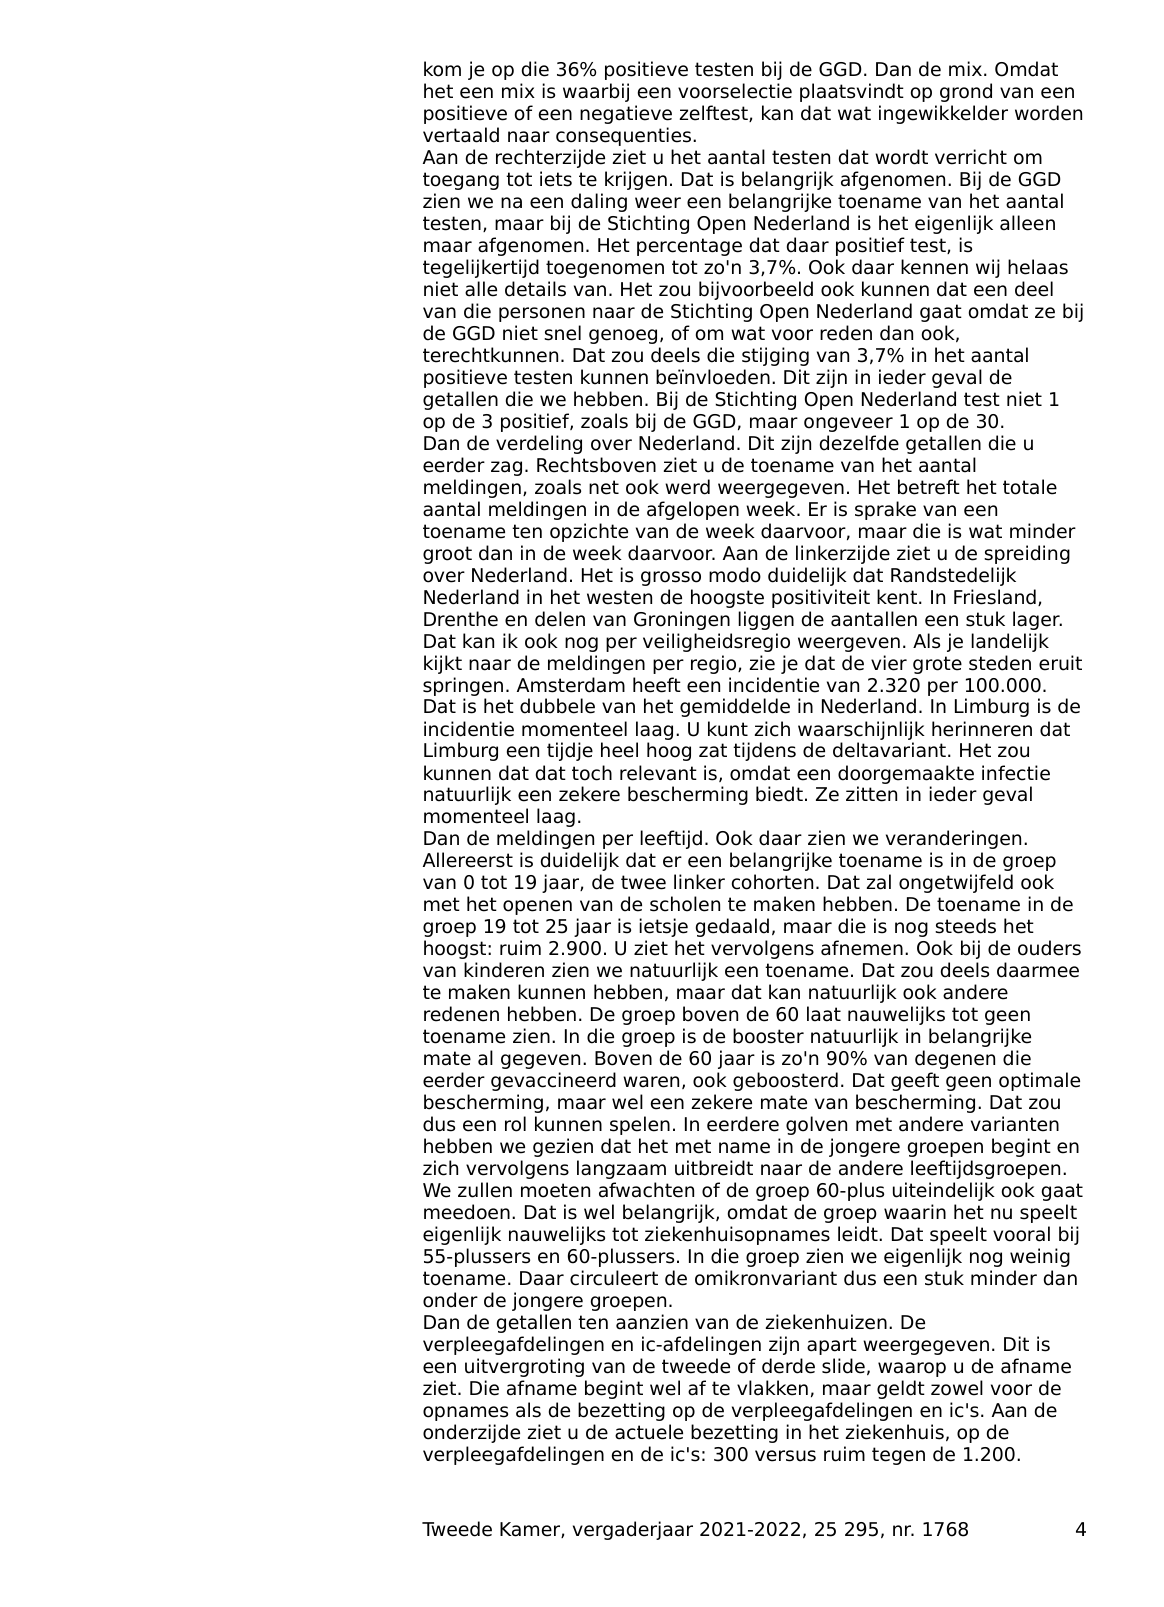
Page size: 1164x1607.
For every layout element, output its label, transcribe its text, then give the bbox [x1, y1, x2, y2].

text Dat kan ik ook nog per veiligheidsregio weergeven. Als je landelijk kijkt naar de meldingen per regio, zie je dat de vier grote steden eruit springen. Amsterdam heeft een incidentie van 2.320 per 100.000. Dat is het dubbele van het gemiddelde in Nederland. In Limburg is de incidentie momenteel laag. U kunt zich waarschijnlijk herinneren dat Limburg een tijdje heel hoog zat tijdens de deltavariant. Het zou kunnen dat dat toch relevant is, omdat een doorgemaakte infectie natuurlijk een zekere bescherming biedt. Ze zitten in ieder geval momenteel laag. [422, 631, 1087, 828]
text Dan de getallen ten aanzien van de ziekenhuizen. De verpleegafdelingen en ic-afdelingen zijn apart weergegeven. Dit is een uitvergroting van de tweede of derde slide, waarop u de afname ziet. Die afname begint wel af te vlakken, maar geldt zowel voor de opnames als de bezetting op de verpleegafdelingen en ic's. Aan de onderzijde ziet u de actuele bezetting in het ziekenhuis, op de verpleegafdelingen en de ic's: 300 versus ruim tegen de 1.200. [422, 1312, 1087, 1466]
text Dan de verdeling over Nederland. Dit zijn dezelfde getallen die u eerder zag. Rechtsboven ziet u de toename van het aantal meldingen, zoals net ook werd weergegeven. Het betreft het totale aantal meldingen in de afgelopen week. Er is sprake van een toename ten opzichte van de week daarvoor, maar die is wat minder groot dan in de week daarvoor. Aan de linkerzijde ziet u de spreiding over Nederland. Het is grosso modo duidelijk dat Randstedelijk Nederland in het westen de hoogste positiviteit kent. In Friesland, Drenthe en delen van Groningen liggen de aantallen een stuk lager. [422, 433, 1087, 631]
text kom je op die 36% positieve testen bij de GGD. Dan de mix. Omdat het een mix is waarbij een voorselectie plaatsvindt op grond van een positieve of een negatieve zelftest, kan dat wat ingewikkelder worden vertaald naar consequenties. [422, 59, 1087, 147]
text Dan de meldingen per leeftijd. Ook daar zien we veranderingen. Allereerst is duidelijk dat er een belangrijke toename is in de groep van 0 tot 19 jaar, de twee linker cohorten. Dat zal ongetwijfeld ook met het openen van de scholen te maken hebben. De toename in de groep 19 tot 25 jaar is ietsje gedaald, maar die is nog steeds het hoogst: ruim 2.900. U ziet het vervolgens afnemen. Ook bij de ouders van kinderen zien we natuurlijk een toename. Dat zou deels daarmee te maken kunnen hebben, maar dat kan natuurlijk ook andere redenen hebben. De groep boven de 60 laat nauwelijks tot geen toename zien. In die groep is de booster natuurlijk in belangrijke mate al gegeven. Boven de 60 jaar is zo'n 90% van degenen die eerder gevaccineerd waren, ook geboosterd. Dat geeft geen optimale bescherming, maar wel een zekere mate van bescherming. Dat zou dus een rol kunnen spelen. In eerdere golven met andere varianten hebben we gezien dat het met name in de jongere groepen begint en zich vervolgens langzaam uitbreidt naar de andere leeftijdsgroepen. We zullen moeten afwachten of de groep 60-plus uiteindelijk ook gaat meedoen. Dat is wel belangrijk, omdat de groep waarin het nu speelt eigenlijk nauwelijks tot ziekenhuisopnames leidt. Dat speelt vooral bij 55-plussers en 60-plussers. In die groep zien we eigenlijk nog weinig toename. Daar circuleert de omikronvariant dus een stuk minder dan onder de jongere groepen. [422, 828, 1087, 1312]
text Aan de rechterzijde ziet u het aantal testen dat wordt verricht om toegang tot iets te krijgen. Dat is belangrijk afgenomen. Bij de GGD zien we na een daling weer een belangrijke toename van het aantal testen, maar bij de Stichting Open Nederland is het eigenlijk alleen maar afgenomen. Het percentage dat daar positief test, is tegelijkertijd toegenomen tot zo'n 3,7%. Ook daar kennen wij helaas niet alle details van. Het zou bijvoorbeeld ook kunnen dat een deel van die personen naar de Stichting Open Nederland gaat omdat ze bij de GGD niet snel genoeg, of om wat voor reden dan ook, terechtkunnen. Dat zou deels die stijging van 3,7% in het aantal positieve testen kunnen beïnvloeden. Dit zijn in ieder geval de getallen die we hebben. Bij de Stichting Open Nederland test niet 1 op de 3 positief, zoals bij de GGD, maar ongeveer 1 op de 30. [422, 147, 1087, 433]
